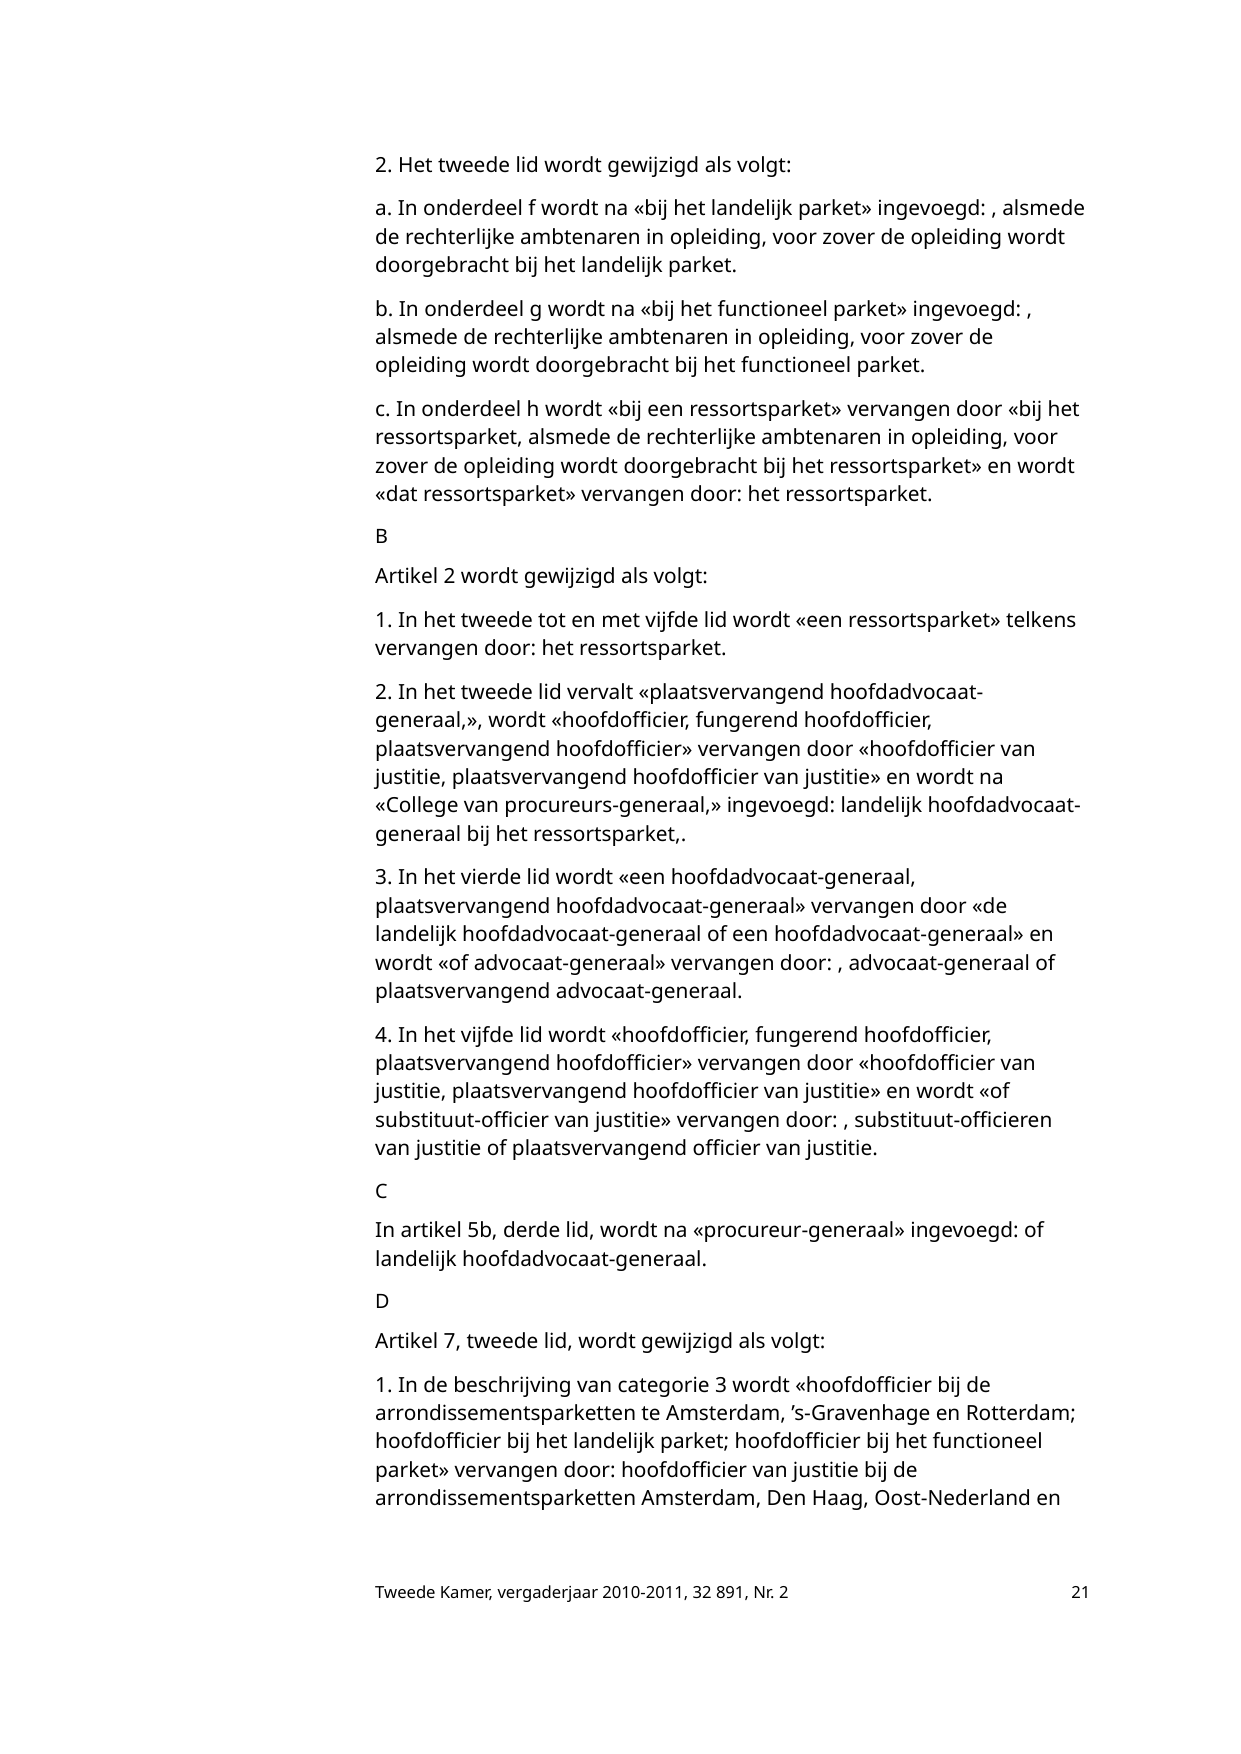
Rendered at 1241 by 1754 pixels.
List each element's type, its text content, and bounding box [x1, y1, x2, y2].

text 4. In het vijfde lid wordt «hoofdofficier, fungerend hoofdofficier, plaatsvervangend hoofdofficier» vervangen door «hoofdofficier van justitie, plaatsvervangend hoofdofficier van justitie» en wordt «of substituut-officier van justitie» vervangen door: , substituut-officieren van justitie of plaatsvervangend officier van justitie. [375, 1020, 1090, 1162]
text Artikel 7, tweede lid, wordt gewijzigd als volgt: [375, 1326, 1090, 1355]
text C [375, 1177, 1090, 1204]
text 1. In het tweede tot en met vijfde lid wordt «een ressortsparket» telkens vervangen door: het ressortsparket. [375, 605, 1090, 662]
text 3. In het vierde lid wordt «een hoofdadvocaat-generaal, plaatsvervangend hoofdadvocaat-generaal» vervangen door «de landelijk hoofdadvocaat-generaal of een hoofdadvocaat-generaal» en wordt «of advocaat-generaal» vervangen door: , advocaat-generaal of plaatsvervangend advocaat-generaal. [375, 862, 1090, 1005]
text 1. In de beschrijving van categorie 3 wordt «hoofdofficier bij de arrondissementsparketten te Amsterdam, ’s-Gravenhage en Rotterdam; hoofdofficier bij het landelijk parket; hoofdofficier bij het functioneel parket» vervangen door: hoofdofficier van justitie bij de arrondissementsparketten Amsterdam, Den Haag, Oost-Nederland en [375, 1370, 1090, 1512]
text B [375, 523, 1090, 550]
text 2. In het tweede lid vervalt «plaatsvervangend hoofdadvocaat-generaal,», wordt «hoofdofficier, fungerend hoofdofficier, plaatsvervangend hoofdofficier» vervangen door «hoofdofficier van justitie, plaatsvervangend hoofdofficier van justitie» en wordt na «College van procureurs-generaal,» ingevoegd: landelijk hoofdadvocaat-generaal bij het ressortsparket,. [375, 677, 1090, 847]
text a. In onderdeel f wordt na «bij het landelijk parket» ingevoegd: , alsmede de rechterlijke ambtenaren in opleiding, voor zover de opleiding wordt doorgebracht bij het landelijk parket. [375, 193, 1090, 279]
text In artikel 5b, derde lid, wordt na «procureur-generaal» ingevoegd: of landelijk hoofdadvocaat-generaal. [375, 1216, 1090, 1272]
text b. In onderdeel g wordt na «bij het functioneel parket» ingevoegd: , alsmede de rechterlijke ambtenaren in opleiding, voor zover de opleiding wordt doorgebracht bij het functioneel parket. [375, 294, 1090, 379]
text 2. Het tweede lid wordt gewijzigd als volgt: [375, 150, 1090, 178]
text c. In onderdeel h wordt «bij een ressortsparket» vervangen door «bij het ressortsparket, alsmede de rechterlijke ambtenaren in opleiding, voor zover de opleiding wordt doorgebracht bij het ressortsparket» en wordt «dat ressortsparket» vervangen door: het ressortsparket. [375, 394, 1090, 508]
text D [375, 1287, 1090, 1314]
text Artikel 2 wordt gewijzigd als volgt: [375, 562, 1090, 590]
